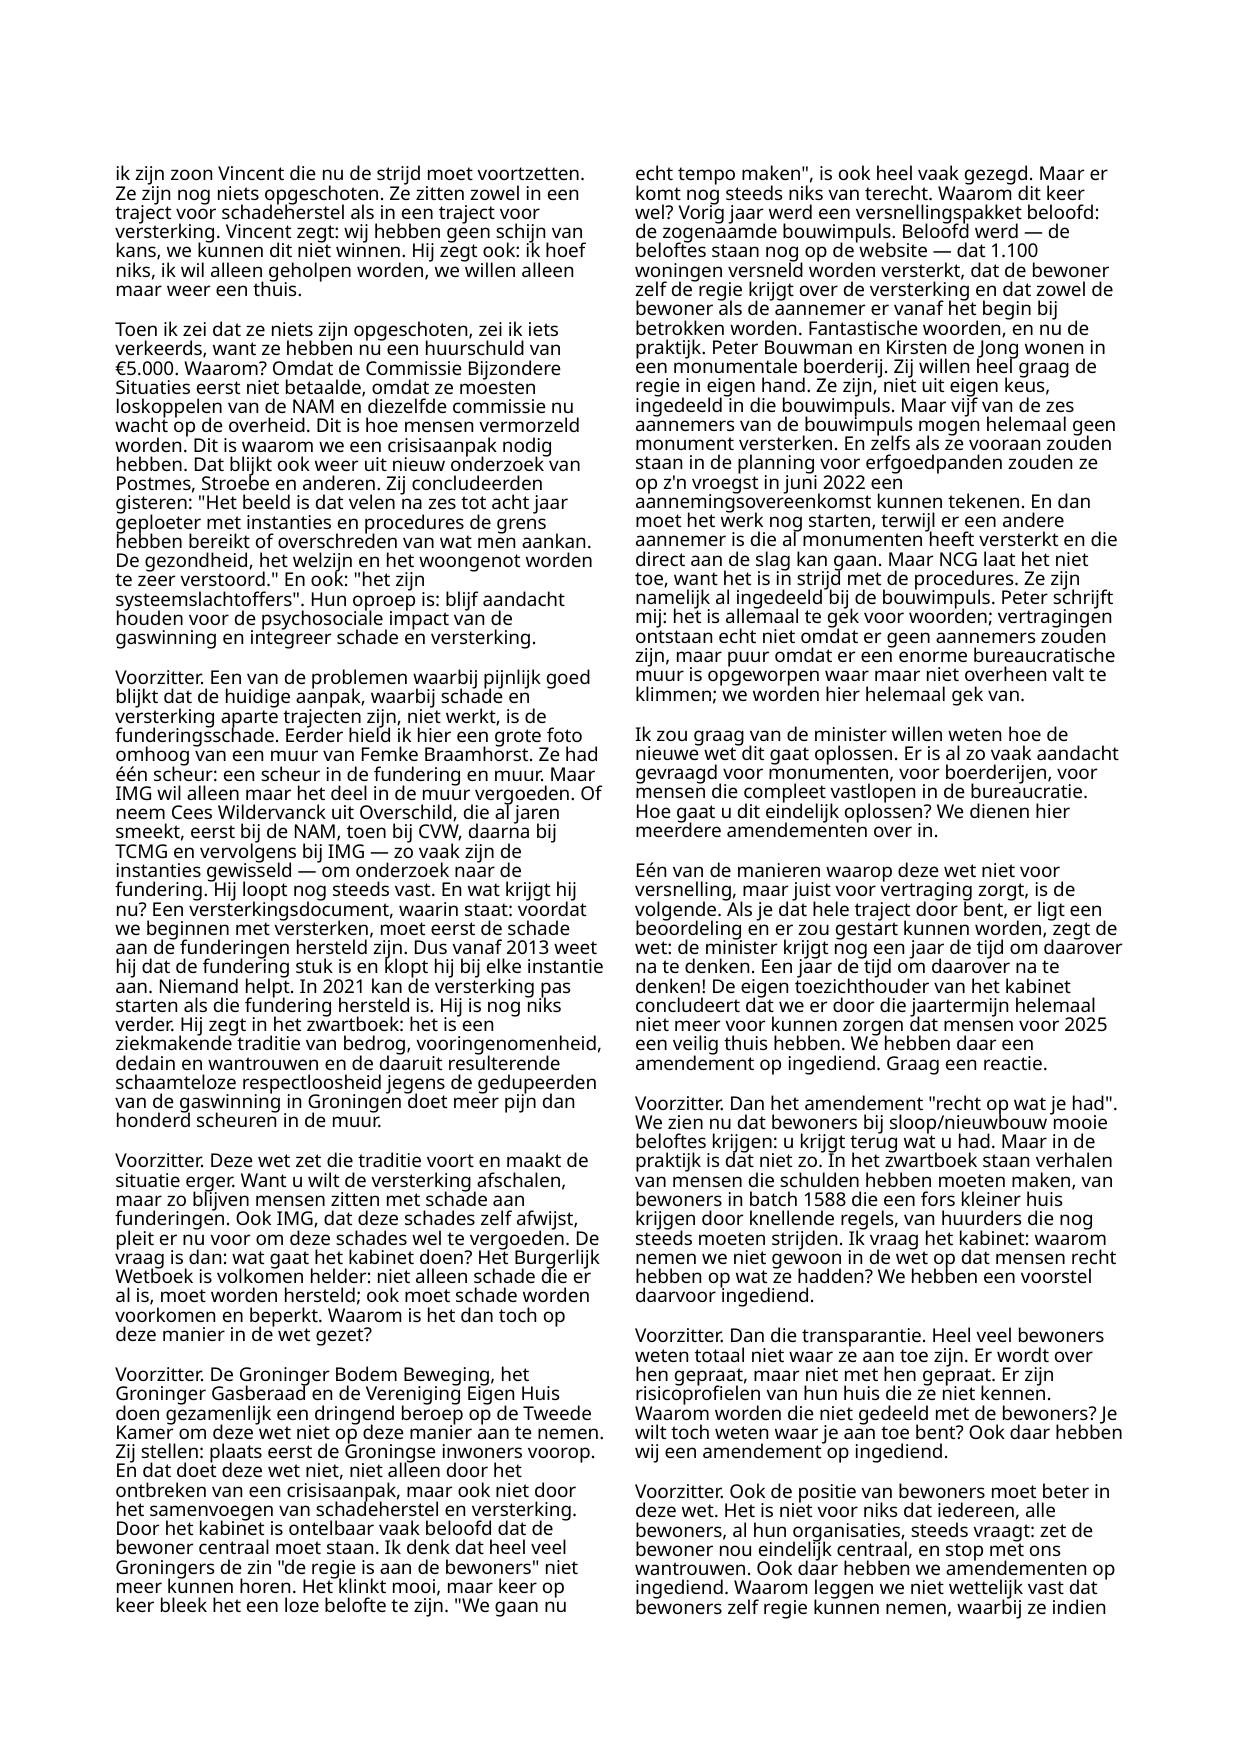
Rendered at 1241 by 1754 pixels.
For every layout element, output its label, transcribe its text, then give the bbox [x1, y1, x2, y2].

text Voorzitter. Deze wet zet die traditie voort en maakt de situatie erger. Want u wilt de versterking afschalen, maar zo blijven mensen zitten met schade aan funderingen. Ook IMG, dat deze schades zelf afwijst, pleit er nu voor om deze schades wel te vergoeden. De vraag is dan: wat gaat het kabinet doen? Het Burgerlijk Wetboek is volkomen helder: niet alleen schade die er al is, moet worden hersteld; ook moet schade worden voorkomen en beperkt. Waarom is het dan toch op deze manier in de wet gezet? [115, 1152, 605, 1345]
text Voorzitter. Ook de positie van bewoners moet beter in deze wet. Het is niet voor niks dat iedereen, alle bewoners, al hun organisaties, steeds vraagt: zet de bewoner nou eindelijk centraal, en stop met ons wantrouwen. Ook daar hebben we amendementen op ingediend. Waarom leggen we niet wettelijk vast dat bewoners zelf regie kunnen nemen, waarbij ze indien [635, 1483, 1125, 1618]
text Ik zou graag van de minister willen weten hoe de nieuwe wet dit gaat oplossen. Er is al zo vaak aandacht gevraagd voor monumenten, voor boerderijen, voor mensen die compleet vastlopen in de bureaucratie. Hoe gaat u dit eindelijk oplossen? We dienen hier meerdere amendementen over in. [635, 726, 1125, 841]
text ik zijn zoon Vincent die nu de strijd moet voortzetten. Ze zijn nog niets opgeschoten. Ze zitten zowel in een traject voor schadeherstel als in een traject voor versterking. Vincent zegt: wij hebben geen schijn van kans, we kunnen dit niet winnen. Hij zegt ook: ik hoef niks, ik wil alleen geholpen worden, we willen alleen maar weer een thuis. [115, 165, 605, 300]
text Voorzitter. De Groninger Bodem Beweging, het Groninger Gasberaad en de Vereniging Eigen Huis doen gezamenlijk een dringend beroep op de Tweede Kamer om deze wet niet op deze manier aan te nemen. Zij stellen: plaats eerst de Groningse inwoners voorop. En dat doet deze wet niet, niet alleen door het ontbreken van een crisisaanpak, maar ook niet door het samenvoegen van schadeherstel en versterking. Door het kabinet is ontelbaar vaak beloofd dat de bewoner centraal moet staan. Ik denk dat heel veel Groningers de zin "de regie is aan de bewoners" niet meer kunnen horen. Het klinkt mooi, maar keer op keer bleek het een loze belofte te zijn. "We gaan nu [115, 1366, 605, 1616]
text Eén van de manieren waarop deze wet niet voor versnelling, maar juist voor vertraging zorgt, is de volgende. Als je dat hele traject door bent, er ligt een beoordeling en er zou gestart kunnen worden, zegt de wet: de minister krijgt nog een jaar de tijd om daarover na te denken. Een jaar de tijd om daarover na te denken! De eigen toezichthouder van het kabinet concludeert dat we er door die jaartermijn helemaal niet meer voor kunnen zorgen dat mensen voor 2025 een veilig thuis hebben. We hebben daar een amendement op ingediend. Graag een reactie. [635, 862, 1125, 1074]
text Voorzitter. Een van de problemen waarbij pijnlijk goed blijkt dat de huidige aanpak, waarbij schade en versterking aparte trajecten zijn, niet werkt, is de funderingsschade. Eerder hield ik hier een grote foto omhoog van een muur van Femke Braamhorst. Ze had één scheur: een scheur in de fundering en muur. Maar IMG wil alleen maar het deel in de muur vergoeden. Of neem Cees Wildervanck uit Overschild, die al jaren smeekt, eerst bij de NAM, toen bij CVW, daarna bij TCMG en vervolgens bij IMG — zo vaak zijn de instanties gewisseld — om onderzoek naar de fundering. Hij loopt nog steeds vast. En wat krijgt hij nu? Een versterkingsdocument, waarin staat: voordat we beginnen met versterken, moet eerst de schade aan de funderingen hersteld zijn. Dus vanaf 2013 weet hij dat de fundering stuk is en klopt hij bij elke instantie aan. Niemand helpt. In 2021 kan de versterking pas starten als die fundering hersteld is. Hij is nog niks verder. Hij zegt in het zwartboek: het is een ziekmakende traditie van bedrog, vooringenomenheid, dedain en wantrouwen en de daaruit resulterende schaamteloze respectloosheid jegens de gedupeerden van de gaswinning in Groningen doet meer pijn dan honderd scheuren in de muur. [115, 669, 605, 1132]
text Voorzitter. Dan die transparantie. Heel veel bewoners weten totaal niet waar ze aan toe zijn. Er wordt over hen gepraat, maar niet met hen gepraat. Er zijn risicoprofielen van hun huis die ze niet kennen. Waarom worden die niet gedeeld met de bewoners? Je wilt toch weten waar je aan toe bent? Ook daar hebben wij een amendement op ingediend. [635, 1327, 1125, 1462]
text echt tempo maken", is ook heel vaak gezegd. Maar er komt nog steeds niks van terecht. Waarom dit keer wel? Vorig jaar werd een versnellingspakket beloofd: de zogenaamde bouwimpuls. Beloofd werd — de beloftes staan nog op de website — dat 1.100 woningen versneld worden versterkt, dat de bewoner zelf de regie krijgt over de versterking en dat zowel de bewoner als de aannemer er vanaf het begin bij betrokken worden. Fantastische woorden, en nu de praktijk. Peter Bouwman en Kirsten de Jong wonen in een monumentale boerderij. Zij willen heel graag de regie in eigen hand. Ze zijn, niet uit eigen keus, ingedeeld in die bouwimpuls. Maar vijf van de zes aannemers van de bouwimpuls mogen helemaal geen monument versterken. En zelfs als ze vooraan zouden staan in de planning voor erfgoedpanden zouden ze op z'n vroegst in juni 2022 een aannemingsovereenkomst kunnen tekenen. En dan moet het werk nog starten, terwijl er een andere aannemer is die al monumenten heeft versterkt en die direct aan de slag kan gaan. Maar NCG laat het niet toe, want het is in strijd met de procedures. Ze zijn namelijk al ingedeeld bij de bouwimpuls. Peter schrijft mij: het is allemaal te gek voor woorden; vertragingen ontstaan echt niet omdat er geen aannemers zouden zijn, maar puur omdat er een enorme bureaucratische muur is opgeworpen waar maar niet overheen valt te klimmen; we worden hier helemaal gek van. [635, 165, 1125, 705]
text Voorzitter. Dan het amendement "recht op wat je had". We zien nu dat bewoners bij sloop/nieuwbouw mooie beloftes krijgen: u krijgt terug wat u had. Maar in de praktijk is dat niet zo. In het zwartboek staan verhalen van mensen die schulden hebben moeten maken, van bewoners in batch 1588 die een fors kleiner huis krijgen door knellende regels, van huurders die nog steeds moeten strijden. Ik vraag het kabinet: waarom nemen we niet gewoon in de wet op dat mensen recht hebben op wat ze hadden? We hebben een voorstel daarvoor ingediend. [635, 1095, 1125, 1307]
text Toen ik zei dat ze niets zijn opgeschoten, zei ik iets verkeerds, want ze hebben nu een huurschuld van €5.000. Waarom? Omdat de Commissie Bijzondere Situaties eerst niet betaalde, omdat ze moesten loskoppelen van de NAM en diezelfde commissie nu wacht op de overheid. Dit is hoe mensen vermorzeld worden. Dit is waarom we een crisisaanpak nodig hebben. Dat blijkt ook weer uit nieuw onderzoek van Postmes, Stroebe en anderen. Zij concludeerden gisteren: "Het beeld is dat velen na zes tot acht jaar geploeter met instanties en procedures de grens hebben bereikt of overschreden van wat men aankan. De gezondheid, het welzijn en het woongenot worden te zeer verstoord." En ook: "het zijn systeemslachtoffers". Hun oproep is: blijf aandacht houden voor de psychosociale impact van de gaswinning en integreer schade en versterking. [115, 321, 605, 648]
